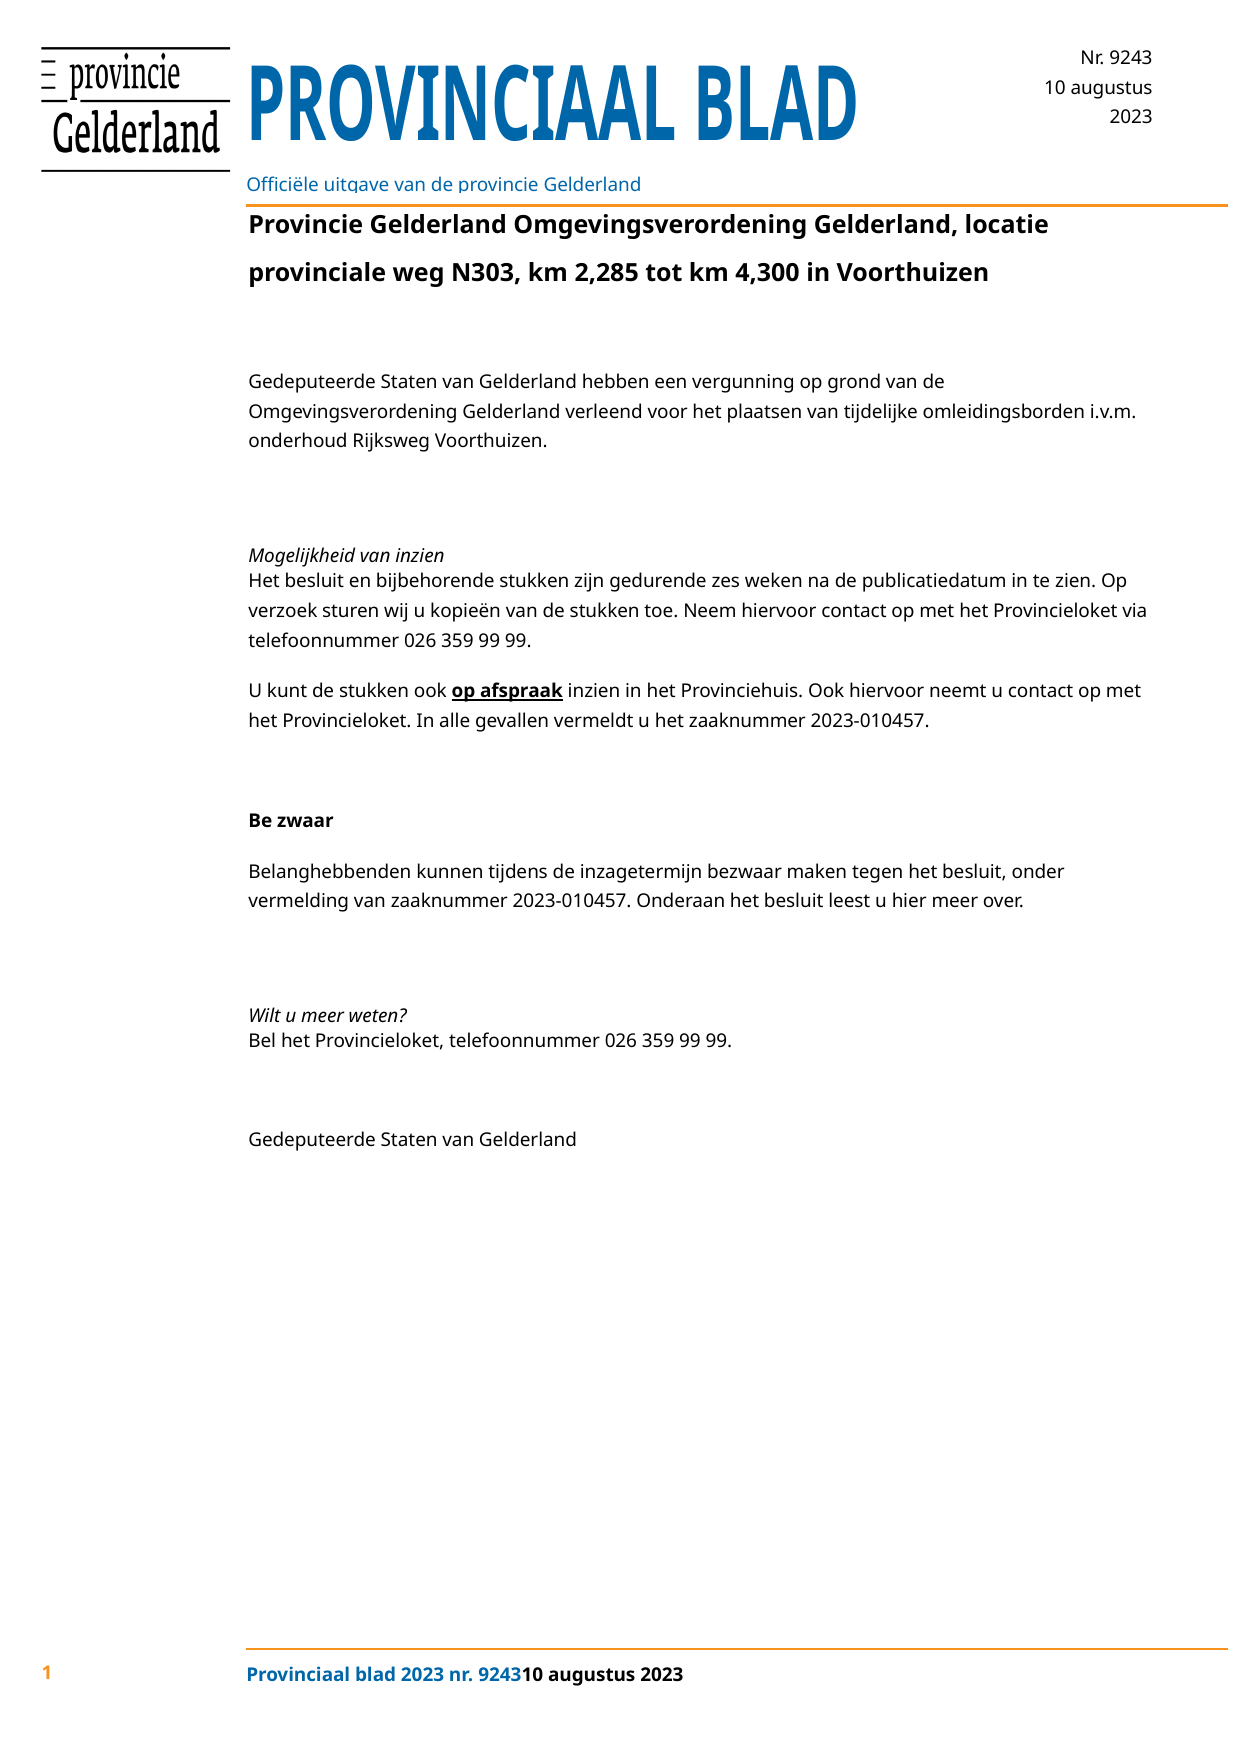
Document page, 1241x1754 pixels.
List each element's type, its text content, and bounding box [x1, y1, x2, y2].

text Belanghebbenden kunnen tijdens de inzagetermijn bezwaar maken tegen het besluit, onder vermelding van zaaknummer 2023-010457. Onderaan het besluit leest u hier meer over. [248, 858, 1152, 913]
text Gedeputeerde Staten van Gelderland hebben een vergunning op grond van de Omgevingsverordening Gelderland verleend voor het plaatsen van tijdelijke omleidingsborden i.v.m. onderhoud Rijksweg Voorthuizen. [248, 368, 1152, 453]
text Be zwaar [248, 808, 1152, 833]
text Het besluit en bijbehorende stukken zijn gedurende zes weken na de publicatiedatum in te zien. Op verzoek sturen wij u kopieën van de stukken toe. Neem hiervoor contact op met het Provincieloket via telefoonnummer 026 359 99 99. [248, 568, 1152, 652]
text Mogelijkheid van inzien [248, 542, 1152, 568]
text Bel het Provincieloket, telefoonnummer 026 359 99 99. [248, 1028, 1152, 1053]
picture [41, 47, 231, 172]
text U kunt de stukken ook op afspraak inzien in het Provinciehuis. Ook hiervoor neemt u contact op met het Provincieloket. In alle gevallen vermeldt u het zaaknummer 2023-010457. [248, 677, 1152, 732]
text Gedeputeerde Staten van Gelderland [248, 1126, 1152, 1152]
text Wilt u meer weten? [248, 1002, 1152, 1028]
text Provincie Gelderland Omgevingsverordening Gelderland, locatie provinciale weg N303, km 2,285 tot km 4,300 in Voorthuizen [248, 207, 1152, 288]
